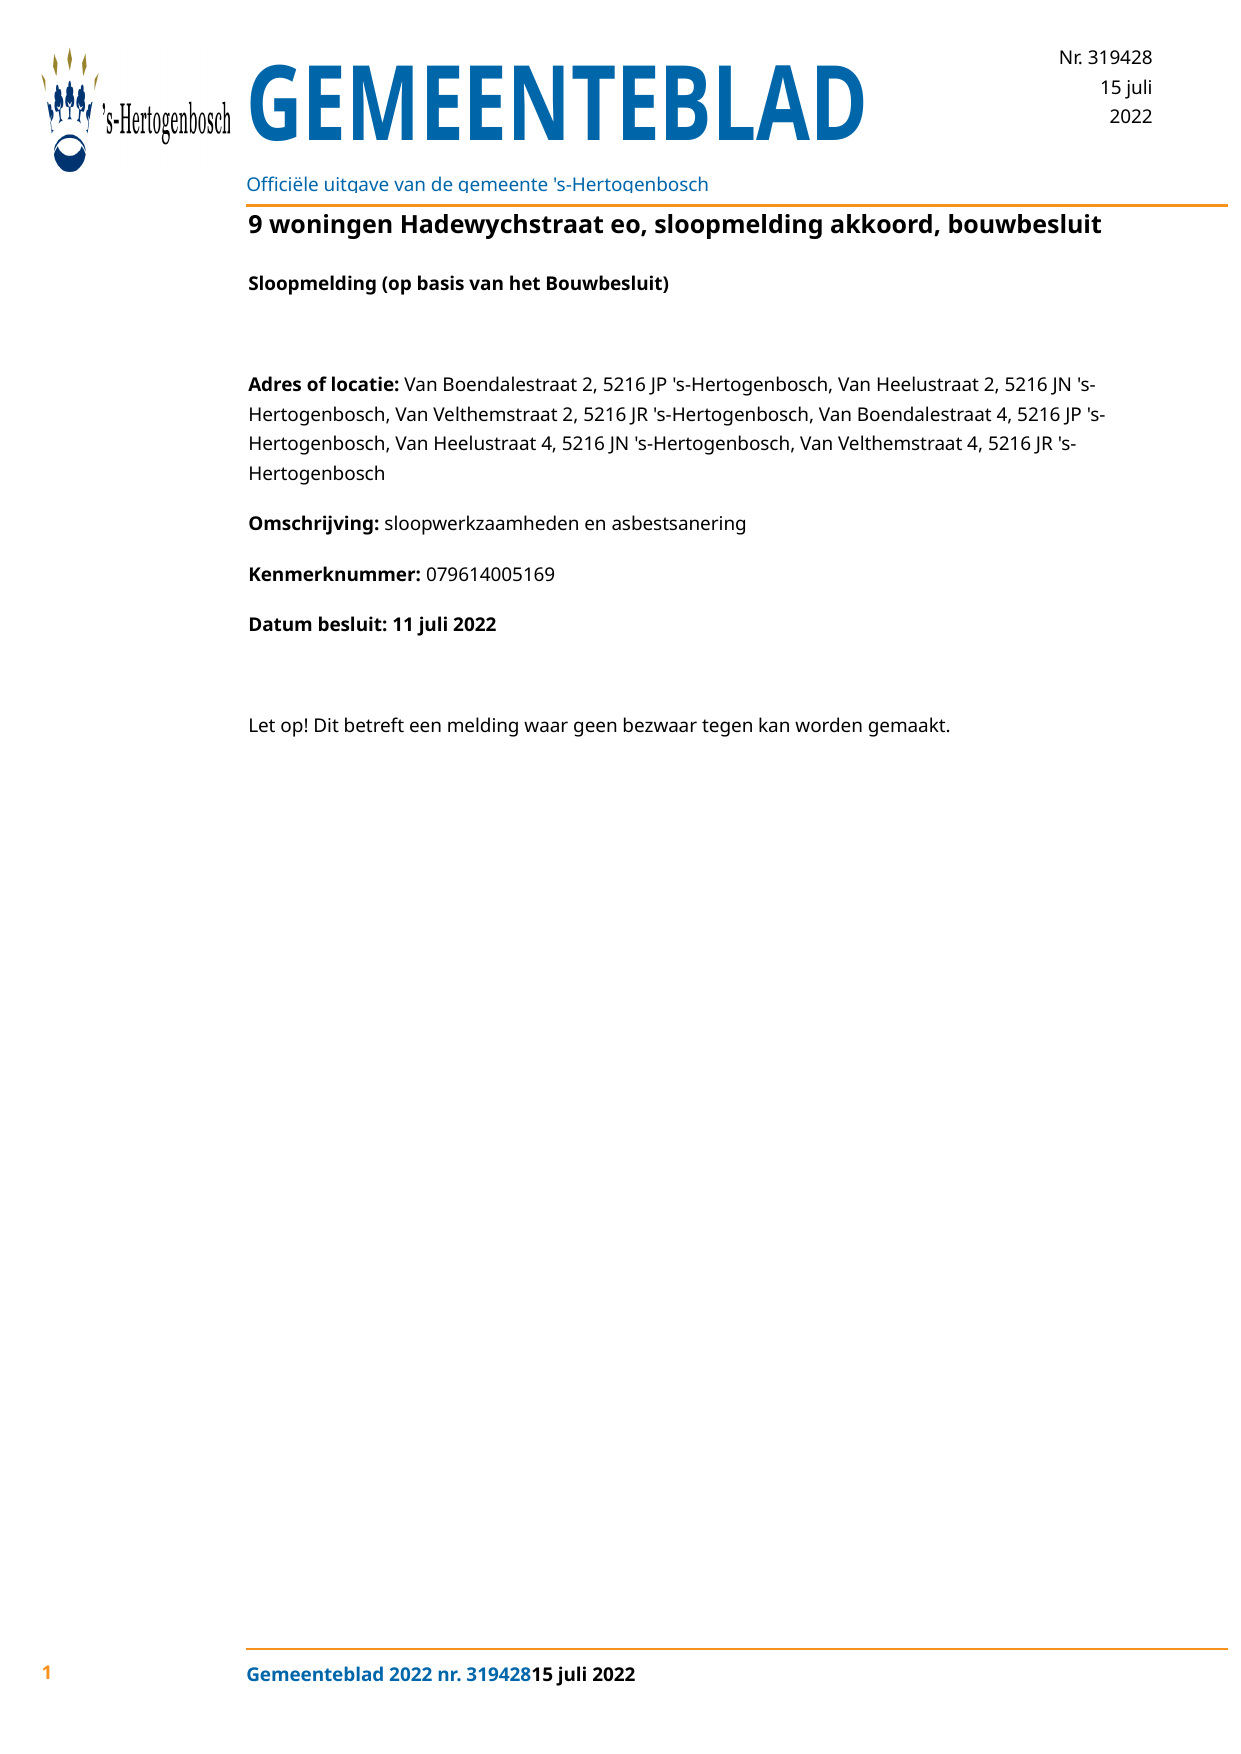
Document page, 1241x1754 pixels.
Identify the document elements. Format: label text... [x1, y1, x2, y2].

text 9 woningen Hadewychstraat eo, sloopmelding akkoord, bouwbesluit [248, 207, 1152, 241]
text Datum besluit: 11 juli 2022 [248, 611, 1152, 637]
text Kenmerknummer: 079614005169 [248, 561, 1152, 586]
text Let op! Dit betreft een melding waar geen bezwaar tegen kan worden gemaakt. [248, 712, 1152, 738]
picture [41, 47, 231, 172]
text Adres of locatie: Van Boendalestraat 2, 5216 JP 's-Hertogenbosch, Van Heelustraat 2, 5216 JN 's-Hertogenbosch, Van Velthemstraat 2, 5216 JR 's-Hertogenbosch, Van Boendalestraat 4, 5216 JP 's-Hertogenbosch, Van Heelustraat 4, 5216 JN 's-Hertogenbosch, Van Velthemstraat 4, 5216 JR 's-Hertogenbosch [248, 371, 1152, 486]
text Sloopmelding (op basis van het Bouwbesluit) [248, 270, 1152, 296]
text Omschrijving: sloopwerkzaamheden en asbestsanering [248, 510, 1152, 536]
